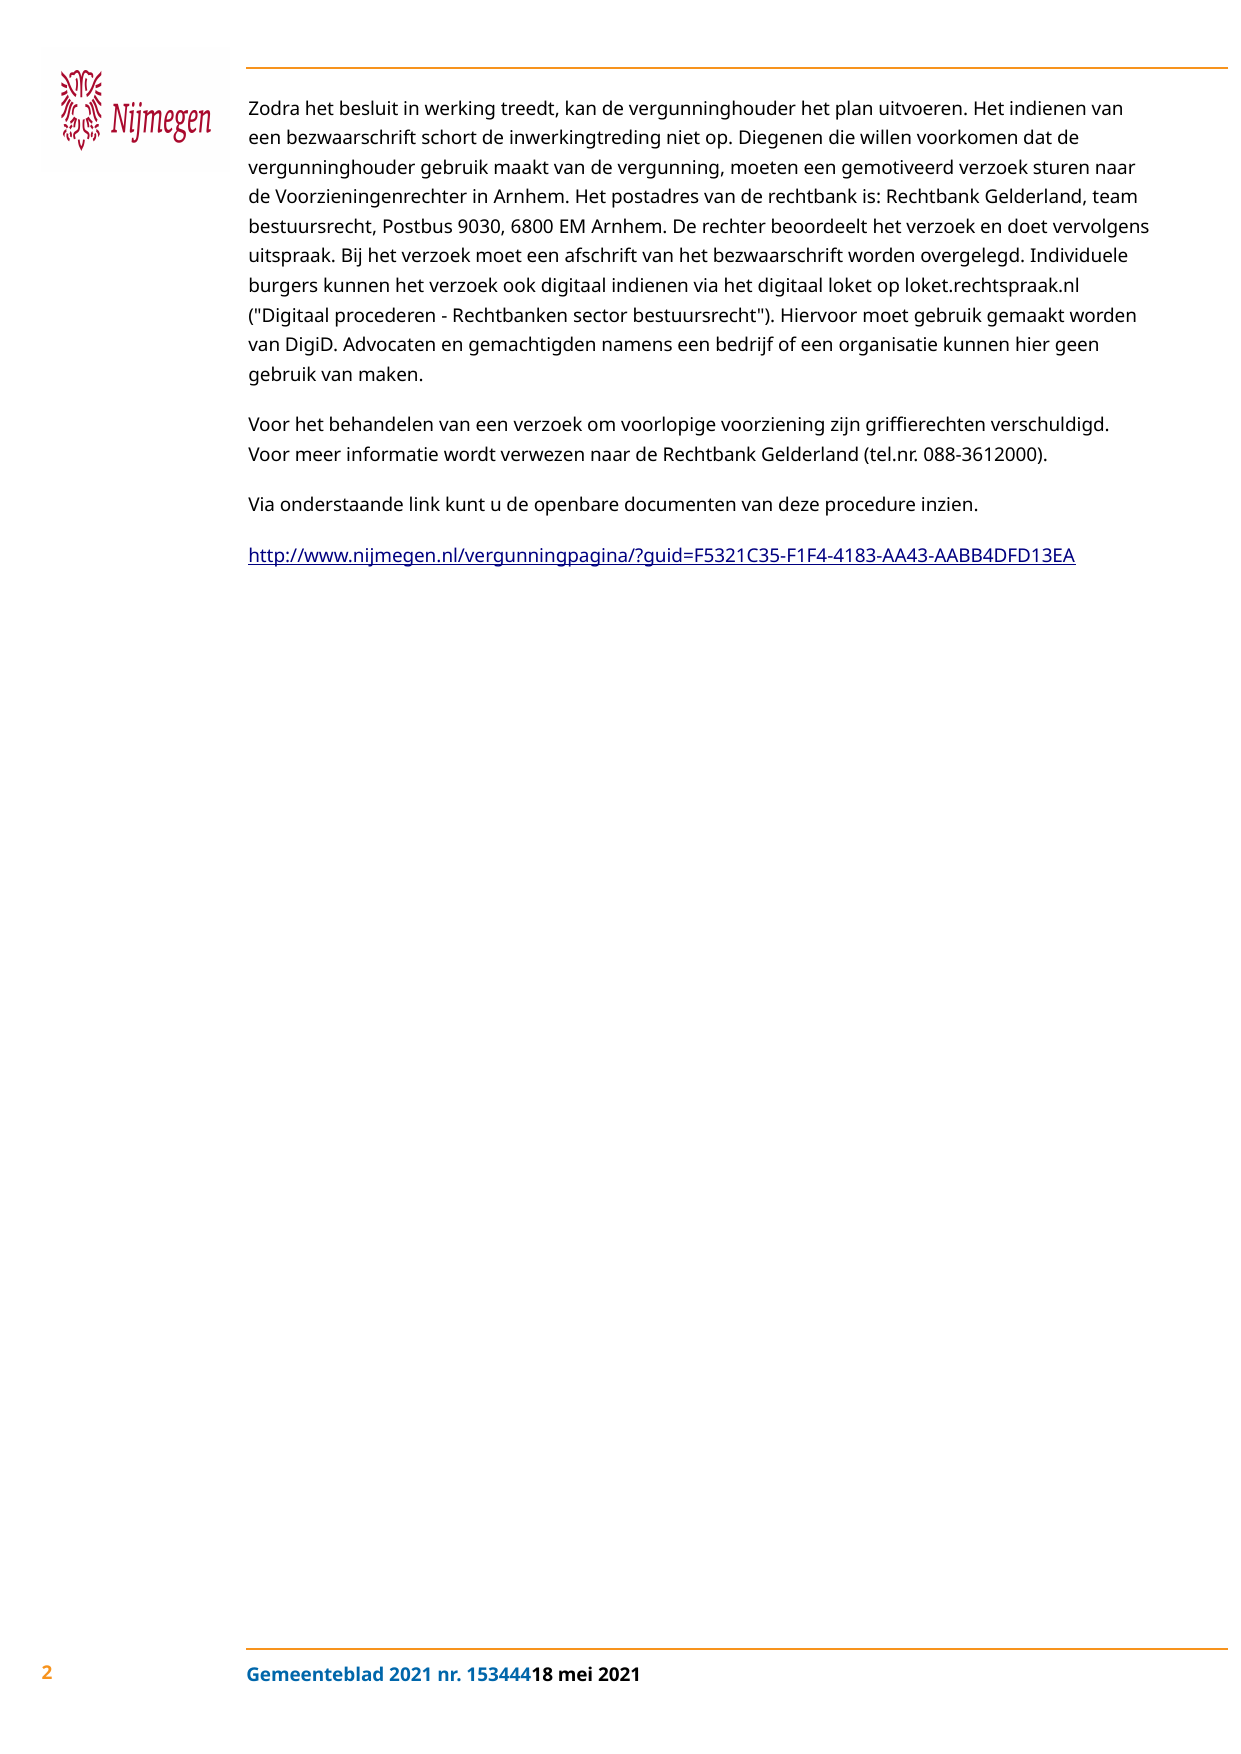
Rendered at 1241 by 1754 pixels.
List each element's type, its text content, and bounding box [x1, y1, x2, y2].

text http://www.nijmegen.nl/vergunningpagina/?guid=F5321C35-F1F4-4183-AA43-AABB4DFD13EA [248, 542, 1152, 568]
text Zodra het besluit in werking treedt, kan de vergunninghouder het plan uitvoeren. Het indienen van een bezwaarschrift schort de inwerkingtreding niet op. Diegenen die willen voorkomen dat de vergunninghouder gebruik maakt van de vergunning, moeten een gemotiveerd verzoek sturen naar de Voorzieningenrechter in Arnhem. Het postadres van de rechtbank is: Rechtbank Gelderland, team bestuursrecht, Postbus 9030, 6800 EM Arnhem. De rechter beoordeelt het verzoek en doet vervolgens uitspraak. Bij het verzoek moet een afschrift van het bezwaarschrift worden overgelegd. Individuele burgers kunnen het verzoek ook digitaal indienen via het digitaal loket op loket.rechtspraak.nl ("Digitaal procederen - Rechtbanken sector bestuursrecht"). Hiervoor moet gebruik gemaakt worden van DigiD. Advocaten en gemachtigden namens een bedrijf of een organisatie kunnen hier geen gebruik van maken. [248, 95, 1152, 387]
text Via onderstaande link kunt u de openbare documenten van deze procedure inzien. [248, 491, 1152, 517]
text Voor het behandelen van een verzoek om voorlopige voorziening zijn griffierechten verschuldigd. Voor meer informatie wordt verwezen naar de Rechtbank Gelderland (tel.nr. 088-3612000). [248, 411, 1152, 467]
picture [41, 47, 231, 172]
